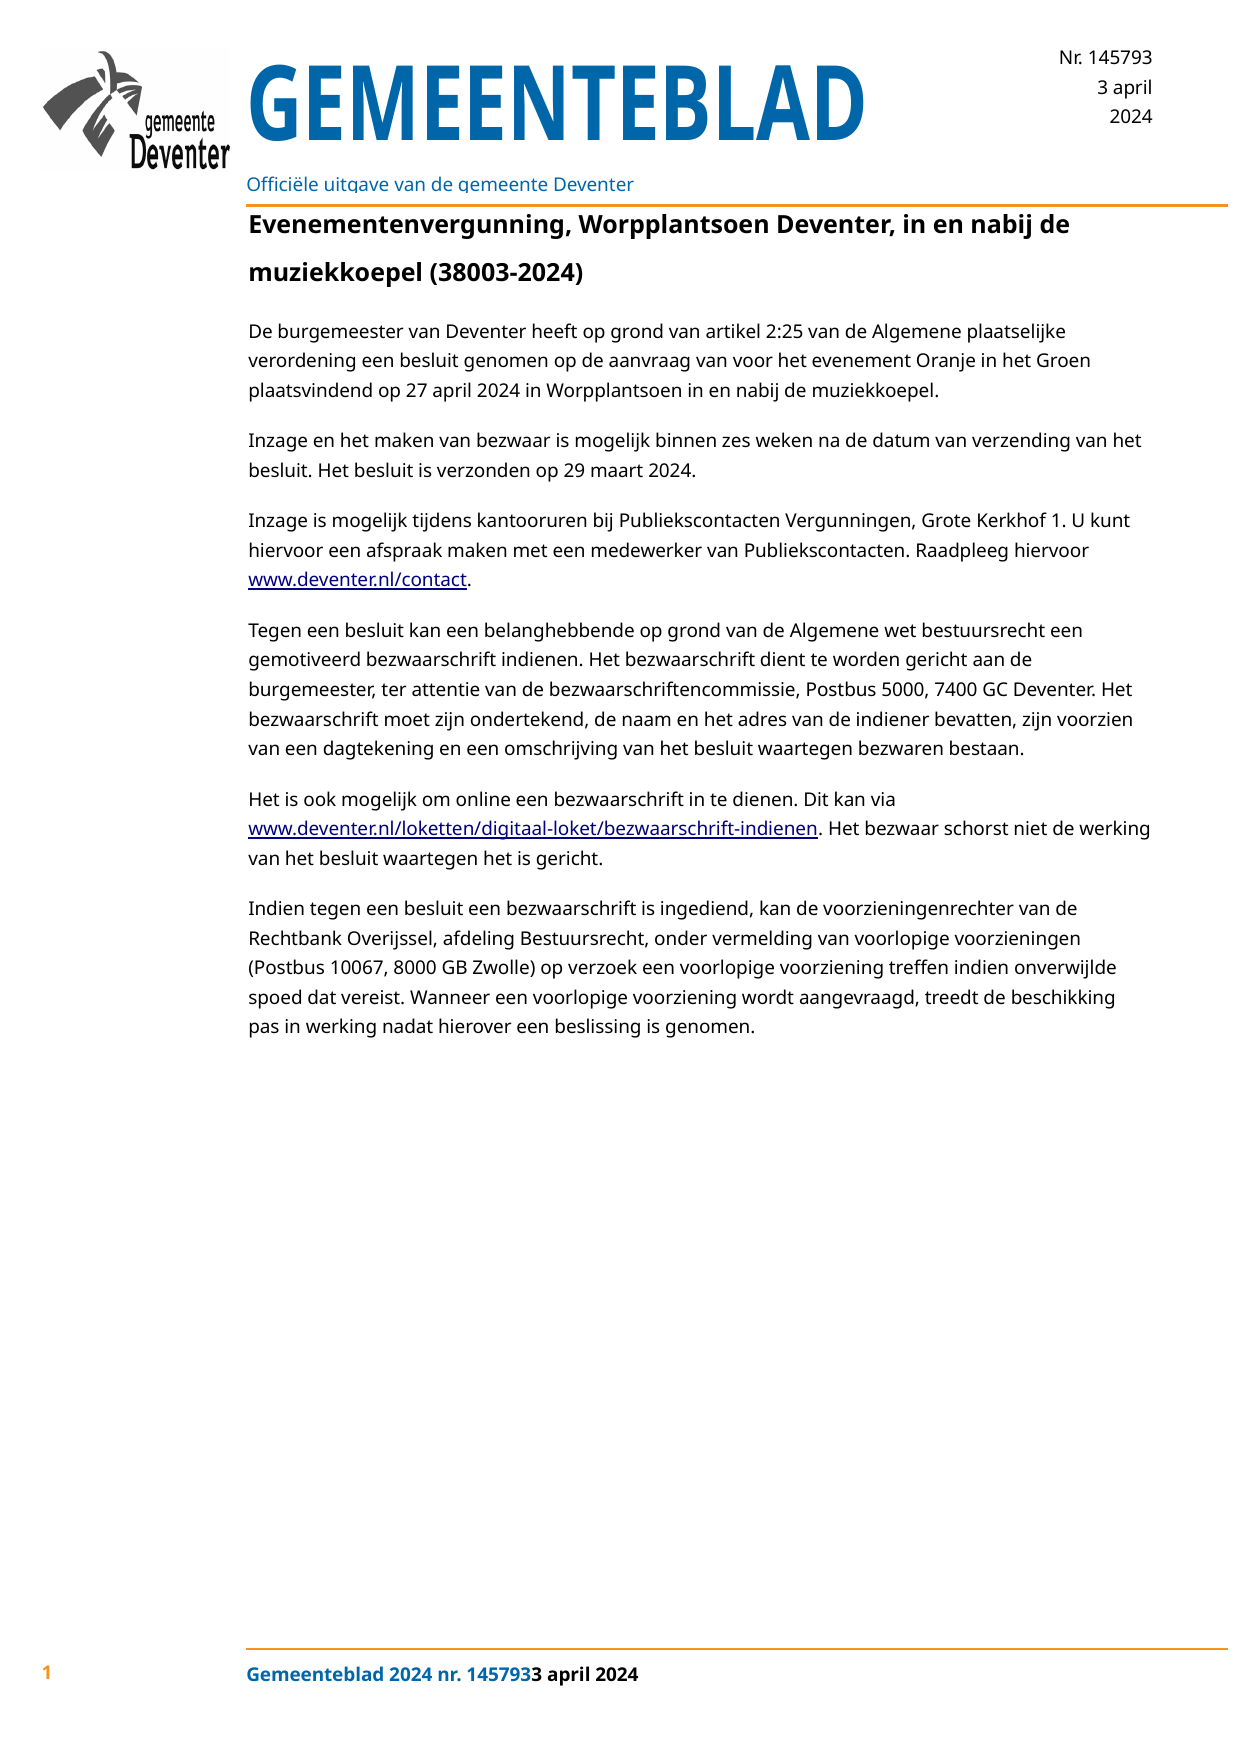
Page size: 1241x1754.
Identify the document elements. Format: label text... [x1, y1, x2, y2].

text Het is ook mogelijk om online een bezwaarschrift in te dienen. Dit kan via www.deventer.nl/loketten/digitaal-loket/bezwaarschrift-indienen. Het bezwaar schorst niet de werking van het besluit waartegen het is gericht. [248, 786, 1152, 871]
picture [41, 47, 231, 172]
text Inzage en het maken van bezwaar is mogelijk binnen zes weken na de datum van verzending van het besluit. Het besluit is verzonden op 29 maart 2024. [248, 427, 1152, 483]
text Inzage is mogelijk tijdens kantooruren bij Publiekscontacten Vergunningen, Grote Kerkhof 1. U kunt hiervoor een afspraak maken met een medewerker van Publiekscontacten. Raadpleeg hiervoor www.deventer.nl/contact. [248, 507, 1152, 592]
text Evenementenvergunning, Worpplantsoen Deventer, in en nabij de muziekkoepel (38003-2024) [248, 207, 1152, 288]
text Indien tegen een besluit een bezwaarschrift is ingediend, kan de voorzieningenrechter van de Rechtbank Overijssel, afdeling Bestuursrecht, onder vermelding van voorlopige voorzieningen (Postbus 10067, 8000 GB Zwolle) op verzoek een voorlopige voorziening treffen indien onverwijlde spoed dat vereist. Wanneer een voorlopige voorziening wordt aangevraagd, treedt de beschikking pas in werking nadat hierover een beslissing is genomen. [248, 895, 1152, 1039]
text De burgemeester van Deventer heeft op grond van artikel 2:25 van de Algemene plaatselijke verordening een besluit genomen op de aanvraag van voor het evenement Oranje in het Groen plaatsvindend op 27 april 2024 in Worpplantsoen in en nabij de muziekkoepel. [248, 318, 1152, 403]
text Tegen een besluit kan een belanghebbende op grond van de Algemene wet bestuursrecht een gemotiveerd bezwaarschrift indienen. Het bezwaarschrift dient te worden gericht aan de burgemeester, ter attentie van de bezwaarschriftencommissie, Postbus 5000, 7400 GC Deventer. Het bezwaarschrift moet zijn ondertekend, de naam en het adres van de indiener bevatten, zijn voorzien van een dagtekening en een omschrijving van het besluit waartegen bezwaren bestaan. [248, 617, 1152, 761]
